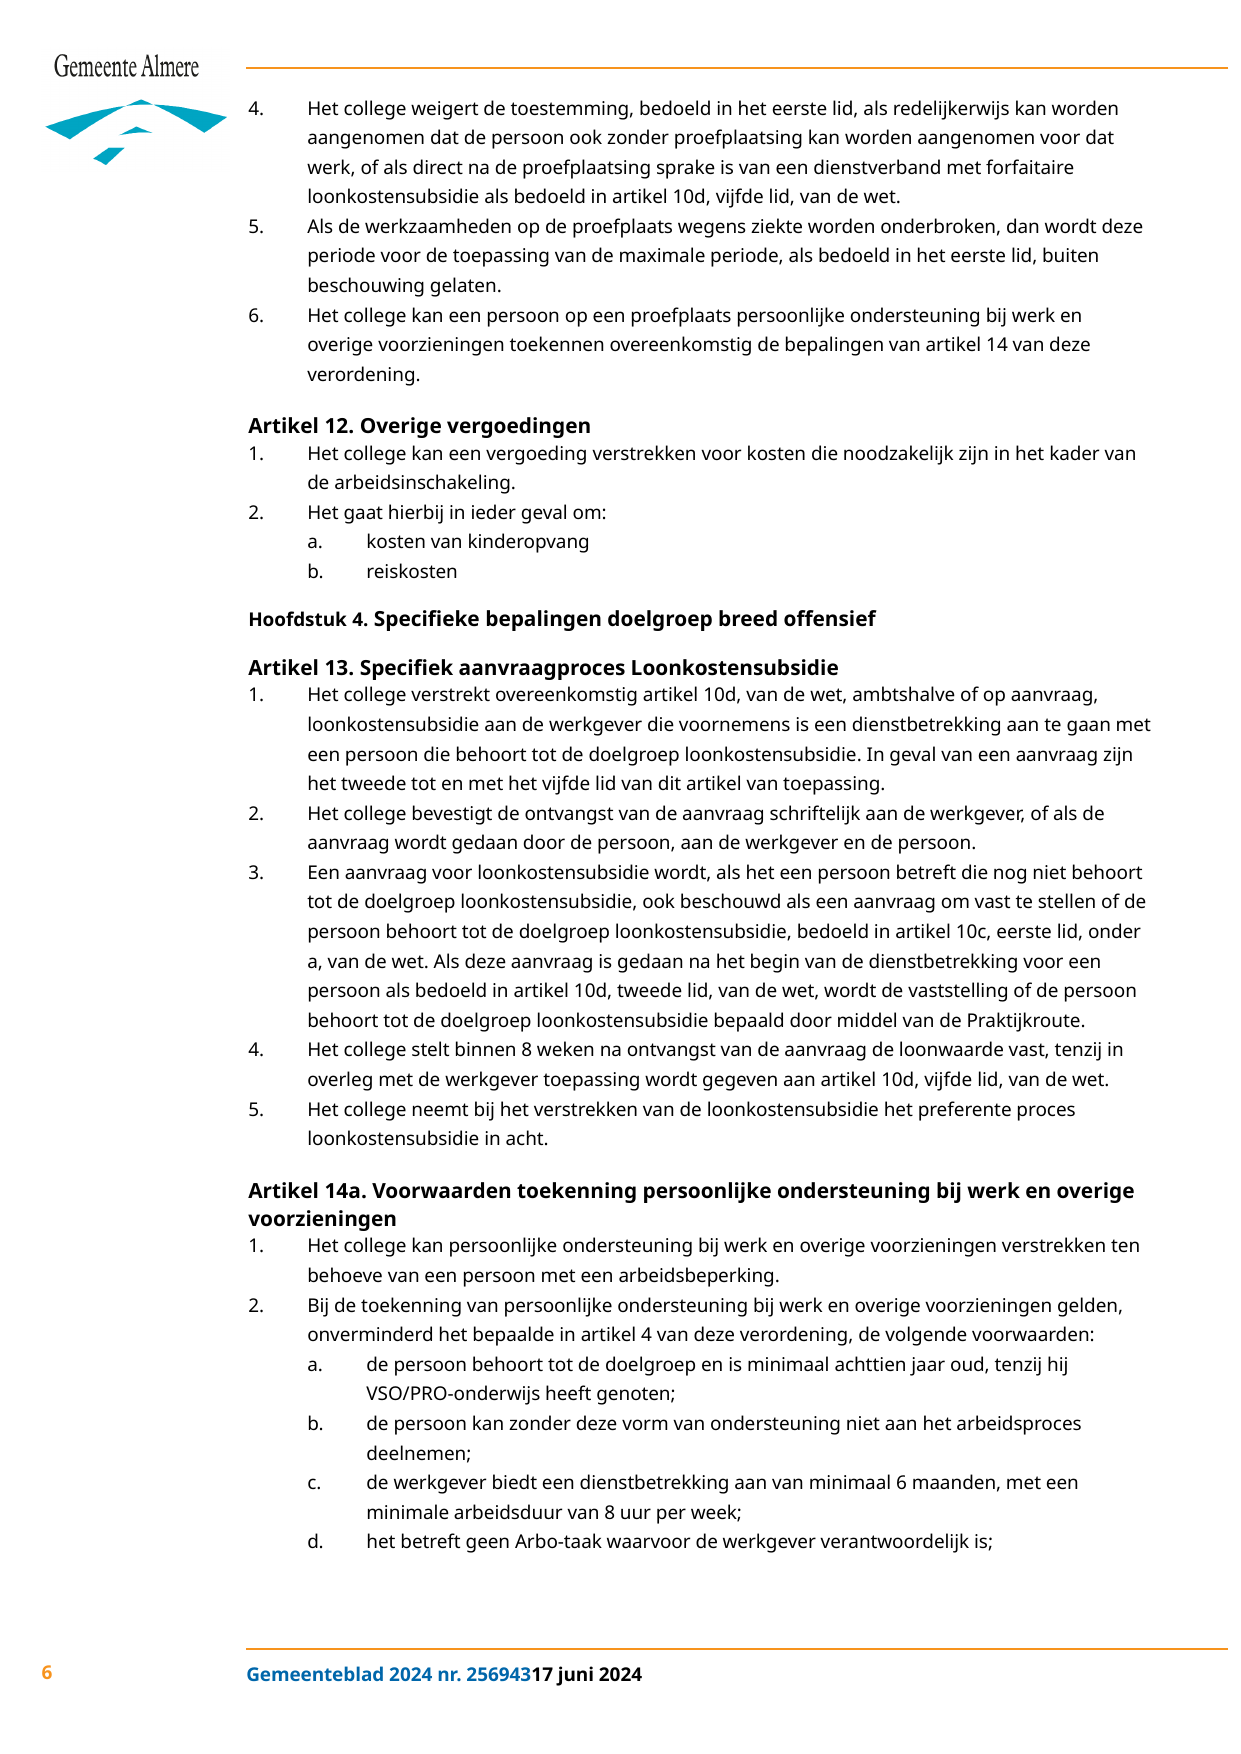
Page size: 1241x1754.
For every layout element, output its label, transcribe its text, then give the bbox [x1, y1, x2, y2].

list Een aanvraag voor loonkostensubsidie wordt, als het een persoon betreft die nog niet behoort tot de doelgroep loonkostensubsidie, ook beschouwd als een aanvraag om vast te stellen of de persoon behoort tot de doelgroep loonkostensubsidie, bedoeld in artikel 10c, eerste lid, onder a, van de wet. Als deze aanvraag is gedaan na het begin van de dienstbetrekking voor een persoon als bedoeld in artikel 10d, tweede lid, van de wet, wordt de vaststelling of de persoon behoort tot de doelgroep loonkostensubsidie bepaald door middel van de Praktijkroute. [248, 859, 1152, 1033]
text Artikel 12. Overige vergoedingen [248, 411, 1152, 440]
list Als de werkzaamheden op de proefplaats wegens ziekte worden onderbroken, dan wordt deze periode voor de toepassing van de maximale periode, als bedoeld in het eerste lid, buiten beschouwing gelaten. [248, 213, 1152, 298]
text Artikel 14a. Voorwaarden toekenning persoonlijke ondersteuning bij werk en overige voorzieningen [248, 1176, 1152, 1233]
list Het college weigert de toestemming, bedoeld in het eerste lid, als redelijkerwijs kan worden aangenomen dat de persoon ook zonder proefplaatsing kan worden aangenomen voor dat werk, of als direct na de proefplaatsing sprake is van een dienstverband met forfaitaire loonkostensubsidie als bedoeld in artikel 10d, vijfde lid, van de wet. [248, 95, 1152, 209]
list Bij de toekenning van persoonlijke ondersteuning bij werk en overige voorzieningen gelden, onverminderd het bepaalde in artikel 4 van deze verordening, de volgende voorwaarden: [248, 1292, 1152, 1347]
list Het college kan persoonlijke ondersteuning bij werk en overige voorzieningen verstrekken ten behoeve van een persoon met een arbeidsbeperking. [248, 1233, 1152, 1288]
list de persoon behoort tot de doelgroep en is minimaal achttien jaar oud, tenzij hij VSO/PRO-onderwijs heeft genoten; [307, 1351, 1152, 1406]
list Het gaat hierbij in ieder geval om: [248, 499, 1152, 525]
text Hoofdstuk 4. Specifieke bepalingen doelgroep breed offensief [248, 604, 1152, 632]
picture [41, 47, 231, 172]
list kosten van kinderopvang [307, 529, 1152, 554]
list Het college kan een persoon op een proefplaats persoonlijke ondersteuning bij werk en overige voorzieningen toekennen overeenkomstig de bepalingen van artikel 14 van deze verordening. [248, 302, 1152, 387]
list Het college neemt bij het verstrekken van de loonkostensubsidie het preferente proces loonkostensubsidie in acht. [248, 1096, 1152, 1151]
list het betreft geen Arbo-taak waarvoor de werkgever verantwoordelijk is; [307, 1528, 1152, 1554]
list Het college kan een vergoeding verstrekken voor kosten die noodzakelijk zijn in het kader van de arbeidsinschakeling. [248, 440, 1152, 495]
list de werkgever biedt een dienstbetrekking aan van minimaal 6 maanden, met een minimale arbeidsduur van 8 uur per week; [307, 1469, 1152, 1524]
list Het college stelt binnen 8 weken na ontvangst van de aanvraag de loonwaarde vast, tenzij in overleg met de werkgever toepassing wordt gegeven aan artikel 10d, vijfde lid, van de wet. [248, 1037, 1152, 1092]
list Het college verstrekt overeenkomstig artikel 10d, van de wet, ambtshalve of op aanvraag, loonkostensubsidie aan de werkgever die voornemens is een dienstbetrekking aan te gaan met een persoon die behoort tot de doelgroep loonkostensubsidie. In geval van een aanvraag zijn het tweede tot en met het vijfde lid van dit artikel van toepassing. [248, 682, 1152, 796]
list Het college bevestigt de ontvangst van de aanvraag schriftelijk aan de werkgever, of als de aanvraag wordt gedaan door de persoon, aan de werkgever en de persoon. [248, 800, 1152, 855]
text Artikel 13. Specifiek aanvraagproces Loonkostensubsidie [248, 653, 1152, 682]
list reiskosten [307, 558, 1152, 584]
list de persoon kan zonder deze vorm van ondersteuning niet aan het arbeidsproces deelnemen; [307, 1410, 1152, 1465]
